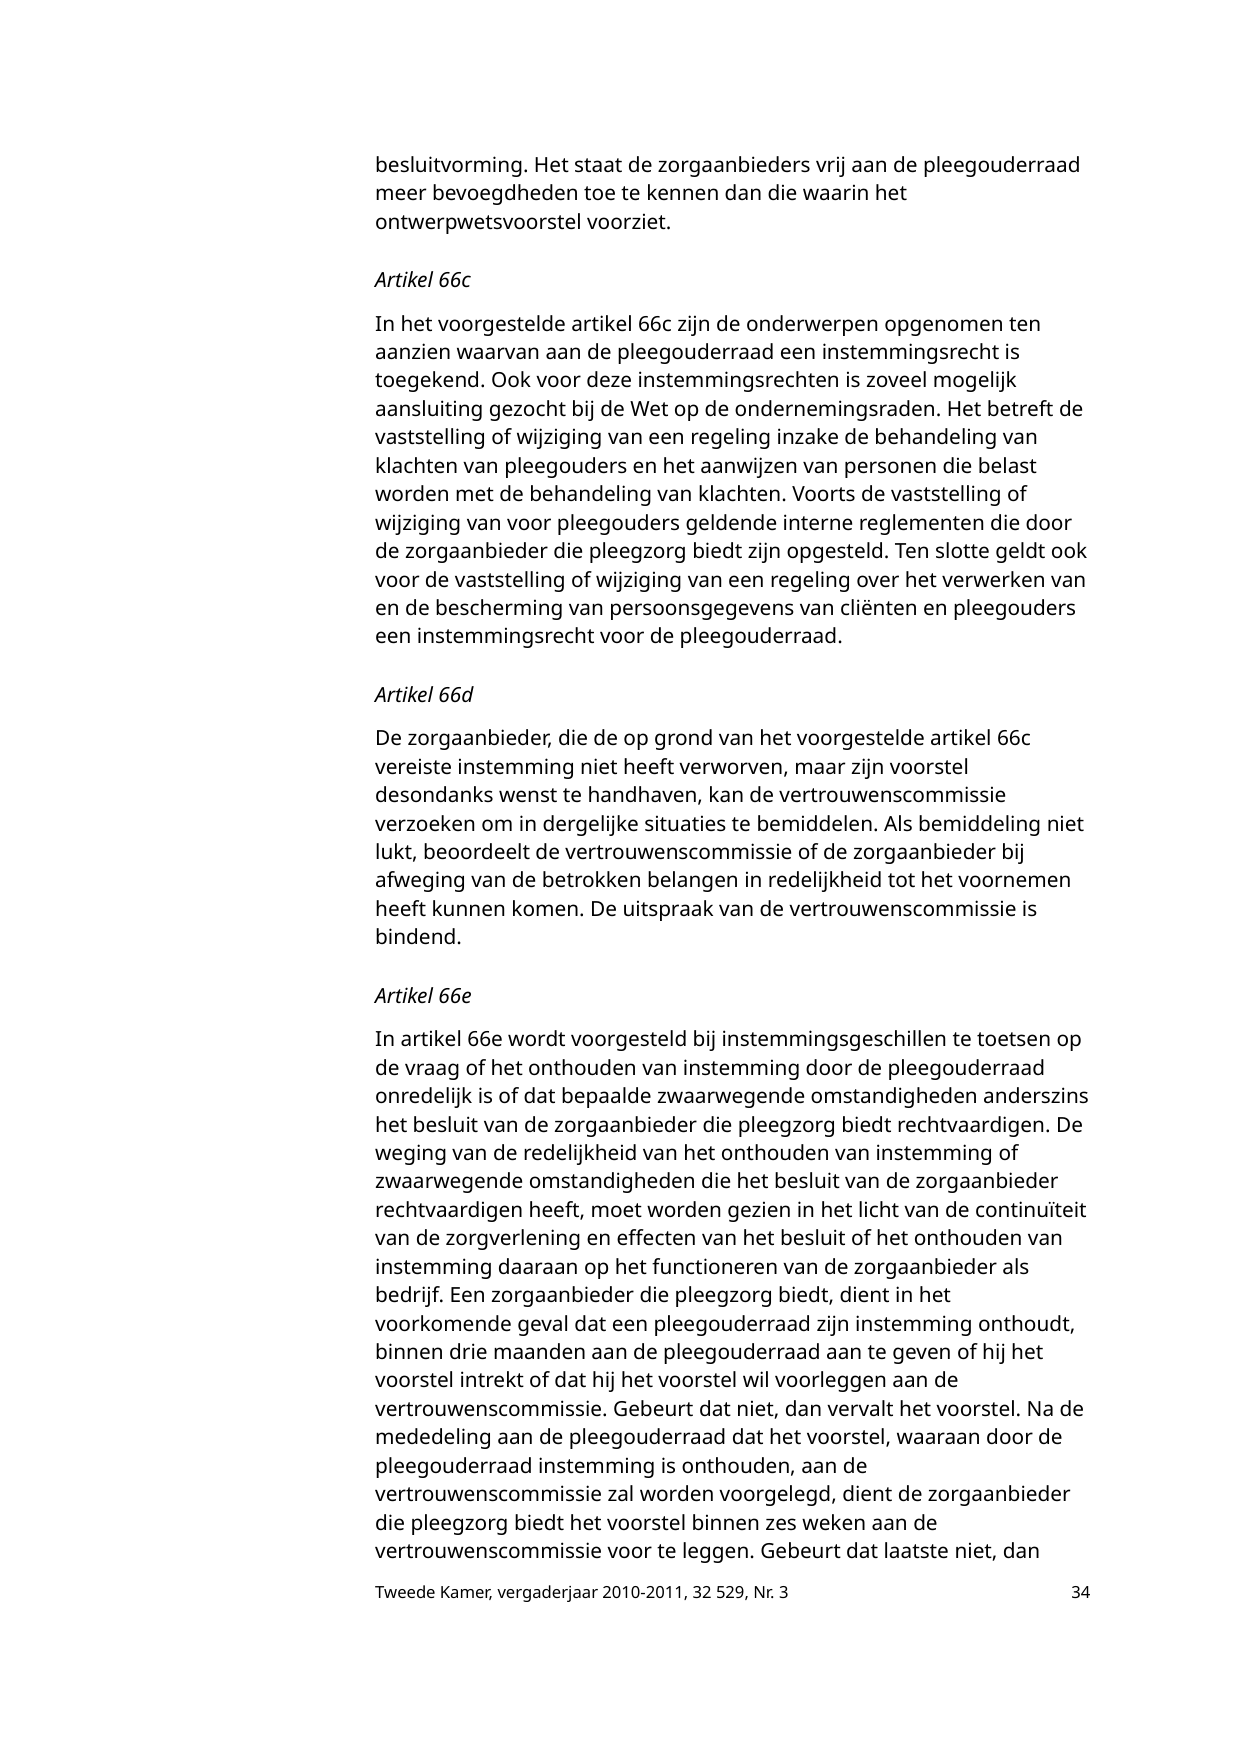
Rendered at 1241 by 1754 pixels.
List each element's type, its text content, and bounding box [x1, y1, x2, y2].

text In artikel 66e wordt voorgesteld bij instemmingsgeschillen te toetsen op de vraag of het onthouden van instemming door de pleegouderraad onredelijk is of dat bepaalde zwaarwegende omstandigheden anderszins het besluit van de zorgaanbieder die pleegzorg biedt rechtvaardigen. De weging van de redelijkheid van het onthouden van instemming of zwaarwegende omstandigheden die het besluit van de zorgaanbieder rechtvaardigen heeft, moet worden gezien in het licht van de continuïteit van de zorgverlening en effecten van het besluit of het onthouden van instemming daaraan op het functioneren van de zorgaanbieder als bedrijf. Een zorgaanbieder die pleegzorg biedt, dient in het voorkomende geval dat een pleegouderraad zijn instemming onthoudt, binnen drie maanden aan de pleegouderraad aan te geven of hij het voorstel intrekt of dat hij het voorstel wil voorleggen aan de vertrouwenscommissie. Gebeurt dat niet, dan vervalt het voorstel. Na de mededeling aan de pleegouderraad dat het voorstel, waaraan door de pleegouderraad instemming is onthouden, aan de vertrouwenscommissie zal worden voorgelegd, dient de zorgaanbieder die pleegzorg biedt het voorstel binnen zes weken aan de vertrouwenscommissie voor te leggen. Gebeurt dat laatste niet, dan [375, 1024, 1090, 1565]
text De zorgaanbieder, die de op grond van het voorgestelde artikel 66c vereiste instemming niet heeft verworven, maar zijn voorstel desondanks wenst te handhaven, kan de vertrouwenscommissie verzoeken om in dergelijke situaties te bemiddelen. Als bemiddeling niet lukt, beoordeelt de vertrouwenscommissie of de zorgaanbieder bij afweging van de betrokken belangen in redelijkheid tot het voornemen heeft kunnen komen. De uitspraak van de vertrouwenscommissie is bindend. [375, 723, 1090, 951]
text Artikel 66e [375, 981, 1090, 1009]
text In het voorgestelde artikel 66c zijn de onderwerpen opgenomen ten aanzien waarvan aan de pleegouderraad een instemmingsrecht is toegekend. Ook voor deze instemmingsrechten is zoveel mogelijk aansluiting gezocht bij de Wet op de ondernemingsraden. Het betreft de vaststelling of wijziging van een regeling inzake de behandeling van klachten van pleegouders en het aanwijzen van personen die belast worden met de behandeling van klachten. Voorts de vaststelling of wijziging van voor pleegouders geldende interne reglementen die door de zorgaanbieder die pleegzorg biedt zijn opgesteld. Ten slotte geldt ook voor de vaststelling of wijziging van een regeling over het verwerken van en de bescherming van persoonsgegevens van cliënten en pleegouders een instemmingsrecht voor de pleegouderraad. [375, 309, 1090, 650]
text Artikel 66d [375, 680, 1090, 708]
text Artikel 66c [375, 265, 1090, 294]
text besluitvorming. Het staat de zorgaanbieders vrij aan de pleegouderraad meer bevoegdheden toe te kennen dan die waarin het ontwerpwetsvoorstel voorziet. [375, 150, 1090, 235]
